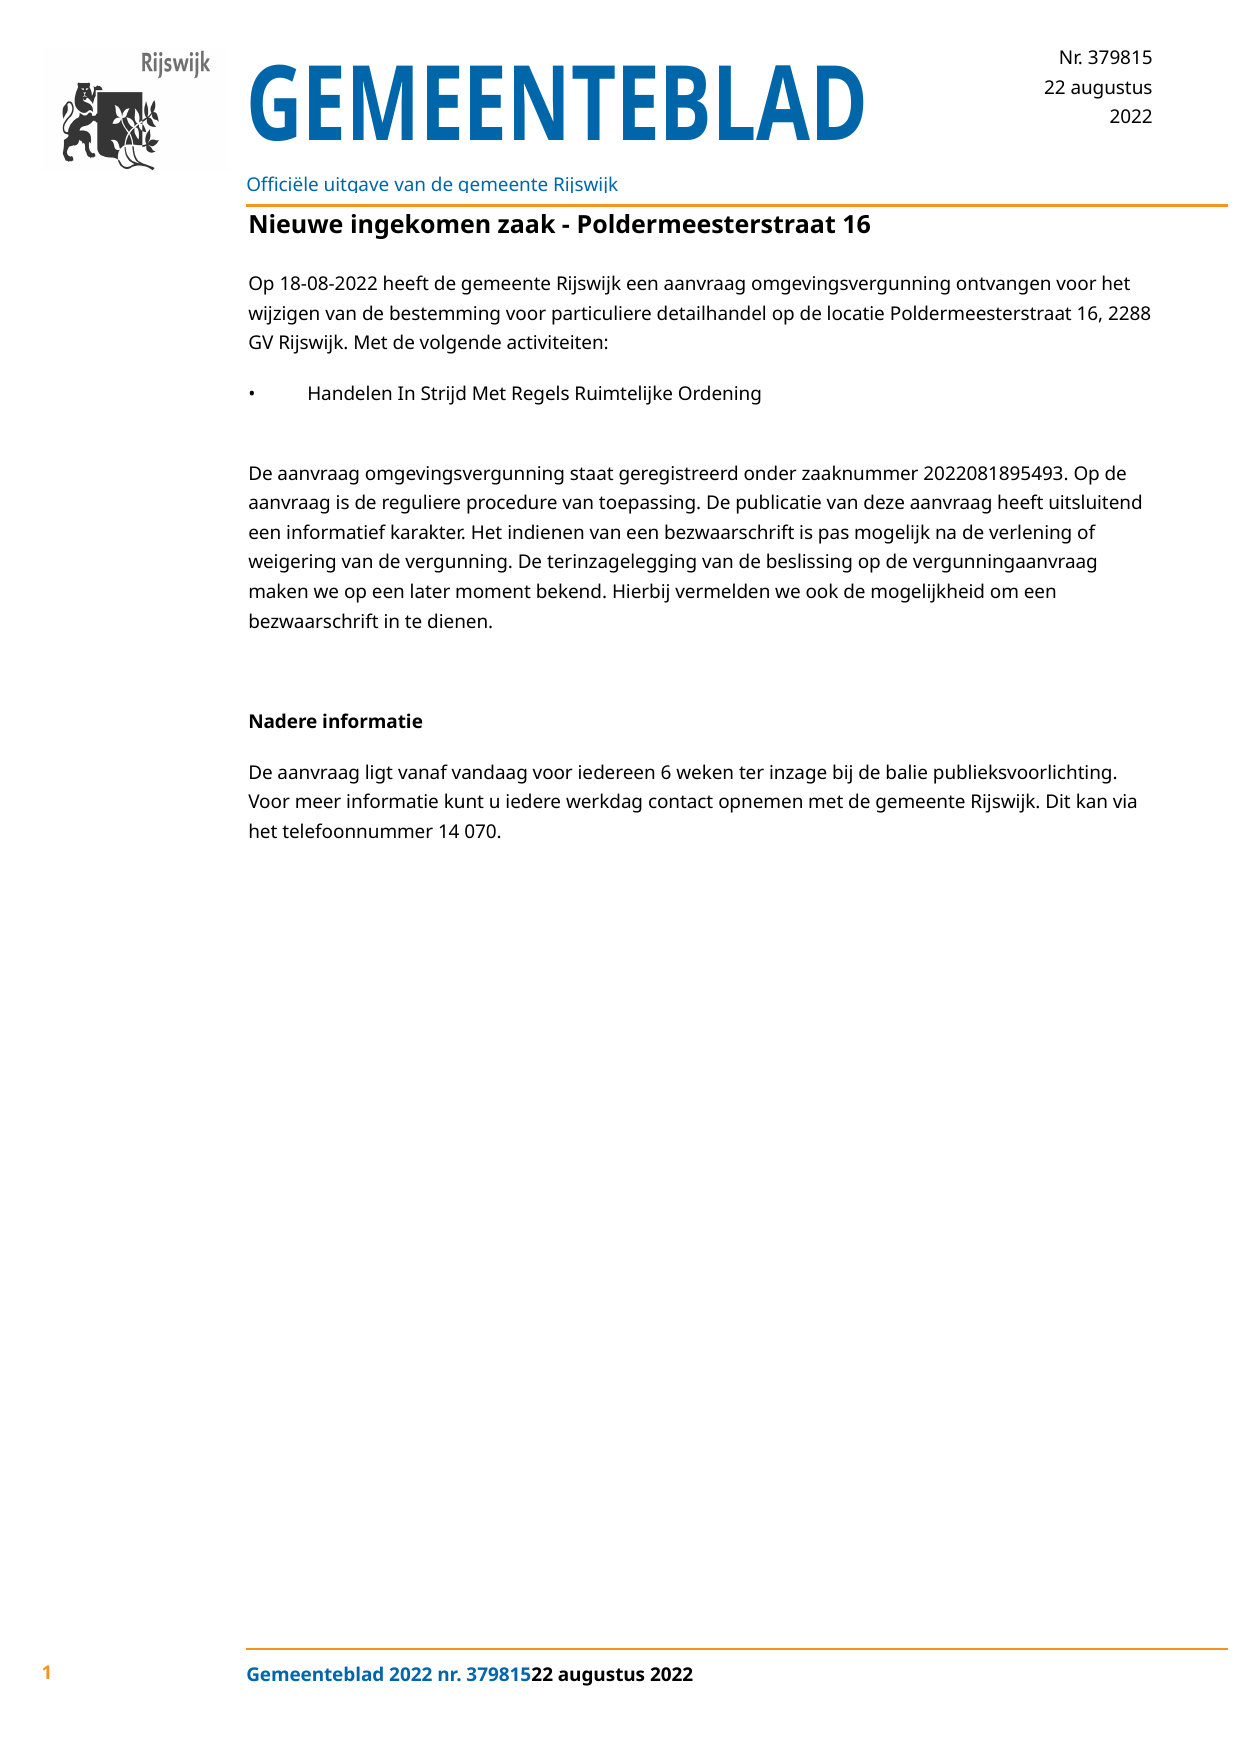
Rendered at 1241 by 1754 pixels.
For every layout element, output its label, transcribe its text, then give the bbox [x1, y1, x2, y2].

picture [41, 47, 231, 172]
text De aanvraag omgevingsvergunning staat geregistreerd onder zaaknummer 2022081895493. Op de aanvraag is de reguliere procedure van toepassing. De publicatie van deze aanvraag heeft uitsluitend een informatief karakter. Het indienen van een bezwaarschrift is pas mogelijk na de verlening of weigering van de vergunning. De terinzagelegging van de beslissing op de vergunningaanvraag maken we op een later moment bekend. Hierbij vermelden we ook de mogelijkheid om een bezwaarschrift in te dienen. [248, 460, 1152, 633]
text De aanvraag ligt vanaf vandaag voor iedereen 6 weken ter inzage bij de balie publieksvoorlichting. Voor meer informatie kunt u iedere werkdag contact opnemen met de gemeente Rijswijk. Dit kan via het telefoonnummer 14 070. [248, 759, 1152, 844]
text Nadere informatie [248, 709, 1152, 734]
text Nieuwe ingekomen zaak - Poldermeesterstraat 16 [248, 207, 1152, 241]
text Op 18-08-2022 heeft de gemeente Rijswijk een aanvraag omgevingsvergunning ontvangen voor het wijzigen van de bestemming voor particuliere detailhandel op de locatie Poldermeesterstraat 16, 2288 GV Rijswijk. Met de volgende activiteiten: [248, 270, 1152, 355]
list Handelen In Strijd Met Regels Ruimtelijke Ordening [248, 380, 1152, 406]
